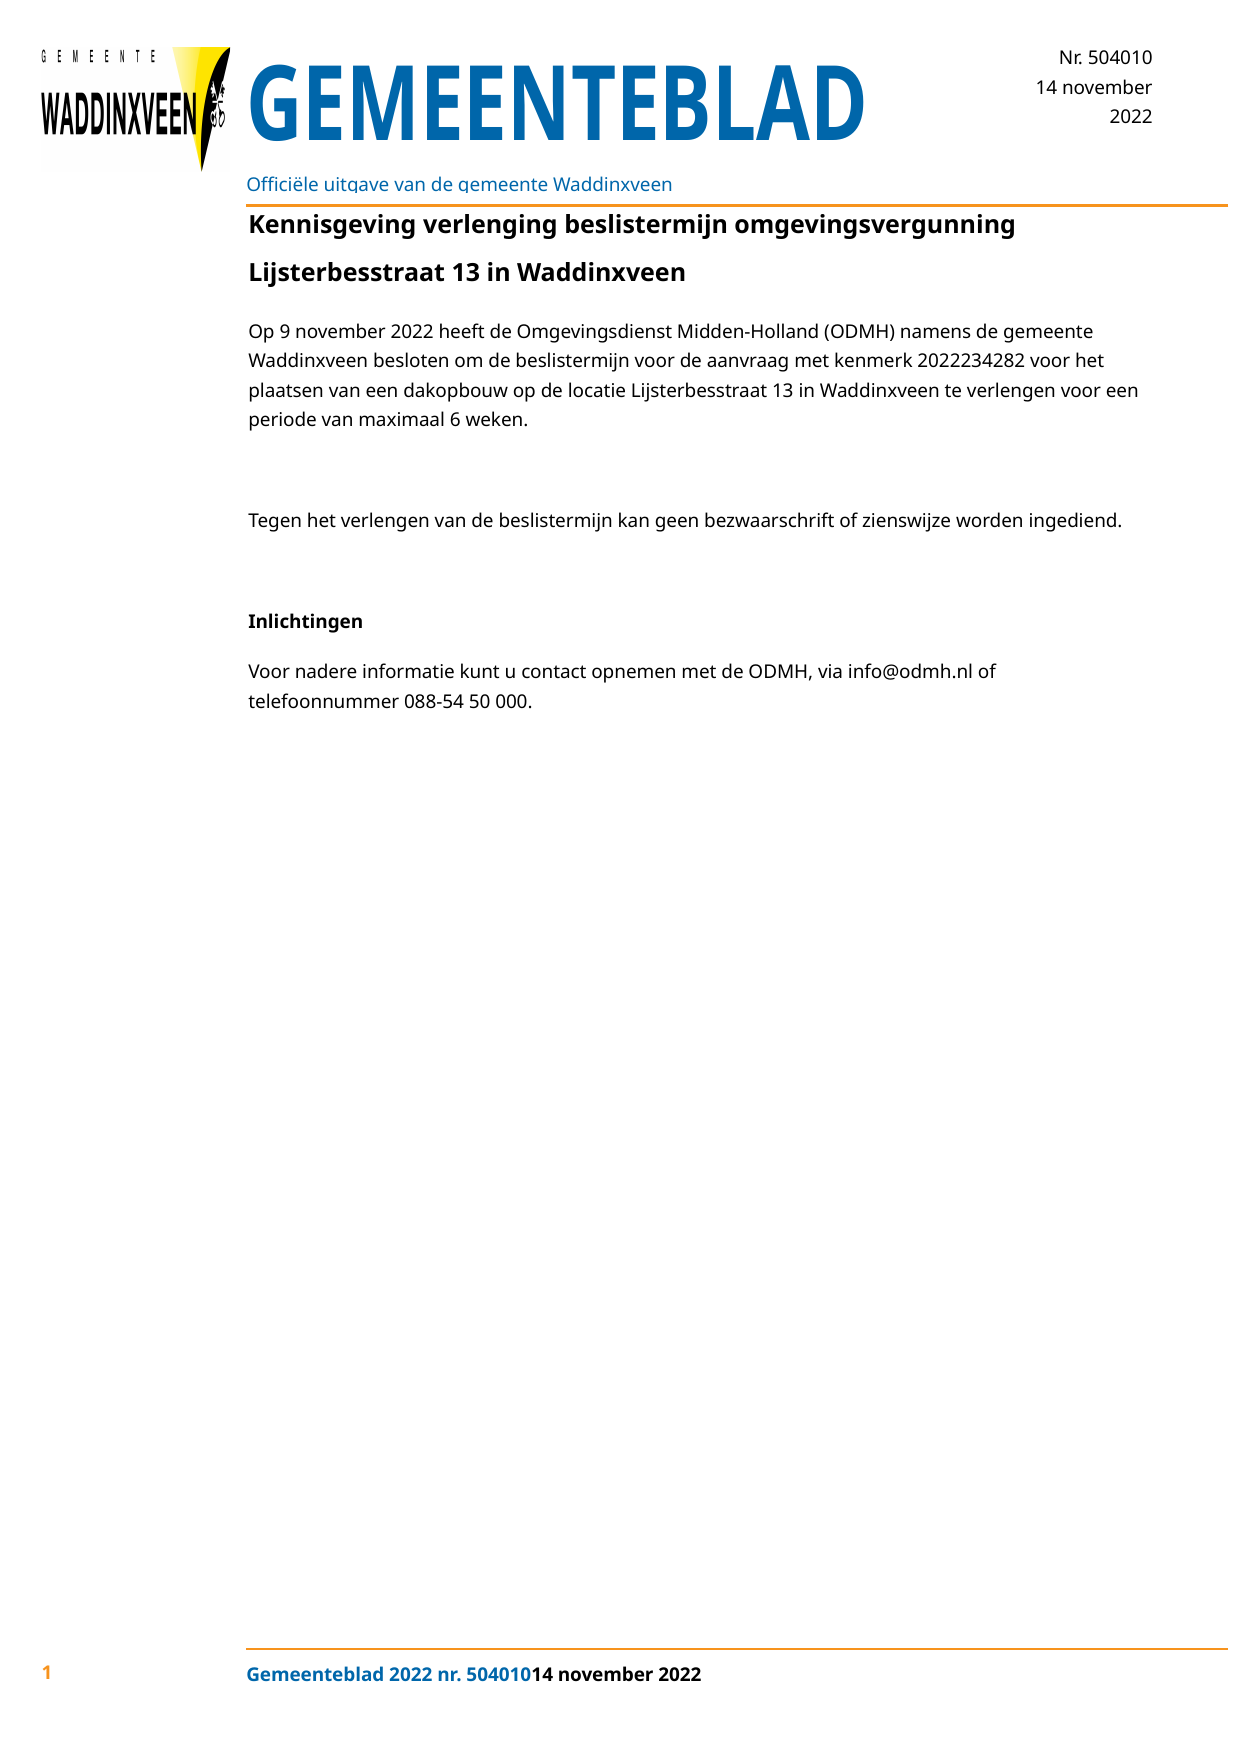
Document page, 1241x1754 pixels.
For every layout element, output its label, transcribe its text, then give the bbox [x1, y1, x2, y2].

text Voor nadere informatie kunt u contact opnemen met de ODMH, via info@odmh.nl of telefoonnummer 088-54 50 000. [248, 659, 1152, 714]
picture [41, 47, 231, 172]
text Tegen het verlengen van de beslistermijn kan geen bezwaarschrift of zienswijze worden ingediend. [248, 507, 1152, 533]
text Kennisgeving verlenging beslistermijn omgevingsvergunning Lijsterbesstraat 13 in Waddinxveen [248, 207, 1152, 288]
text Op 9 november 2022 heeft de Omgevingsdienst Midden-Holland (ODMH) namens de gemeente Waddinxveen besloten om de beslistermijn voor de aanvraag met kenmerk 2022234282 voor het plaatsen van een dakopbouw op de locatie Lijsterbesstraat 13 in Waddinxveen te verlengen voor een periode van maximaal 6 weken. [248, 318, 1152, 432]
text Inlichtingen [248, 608, 1152, 634]
